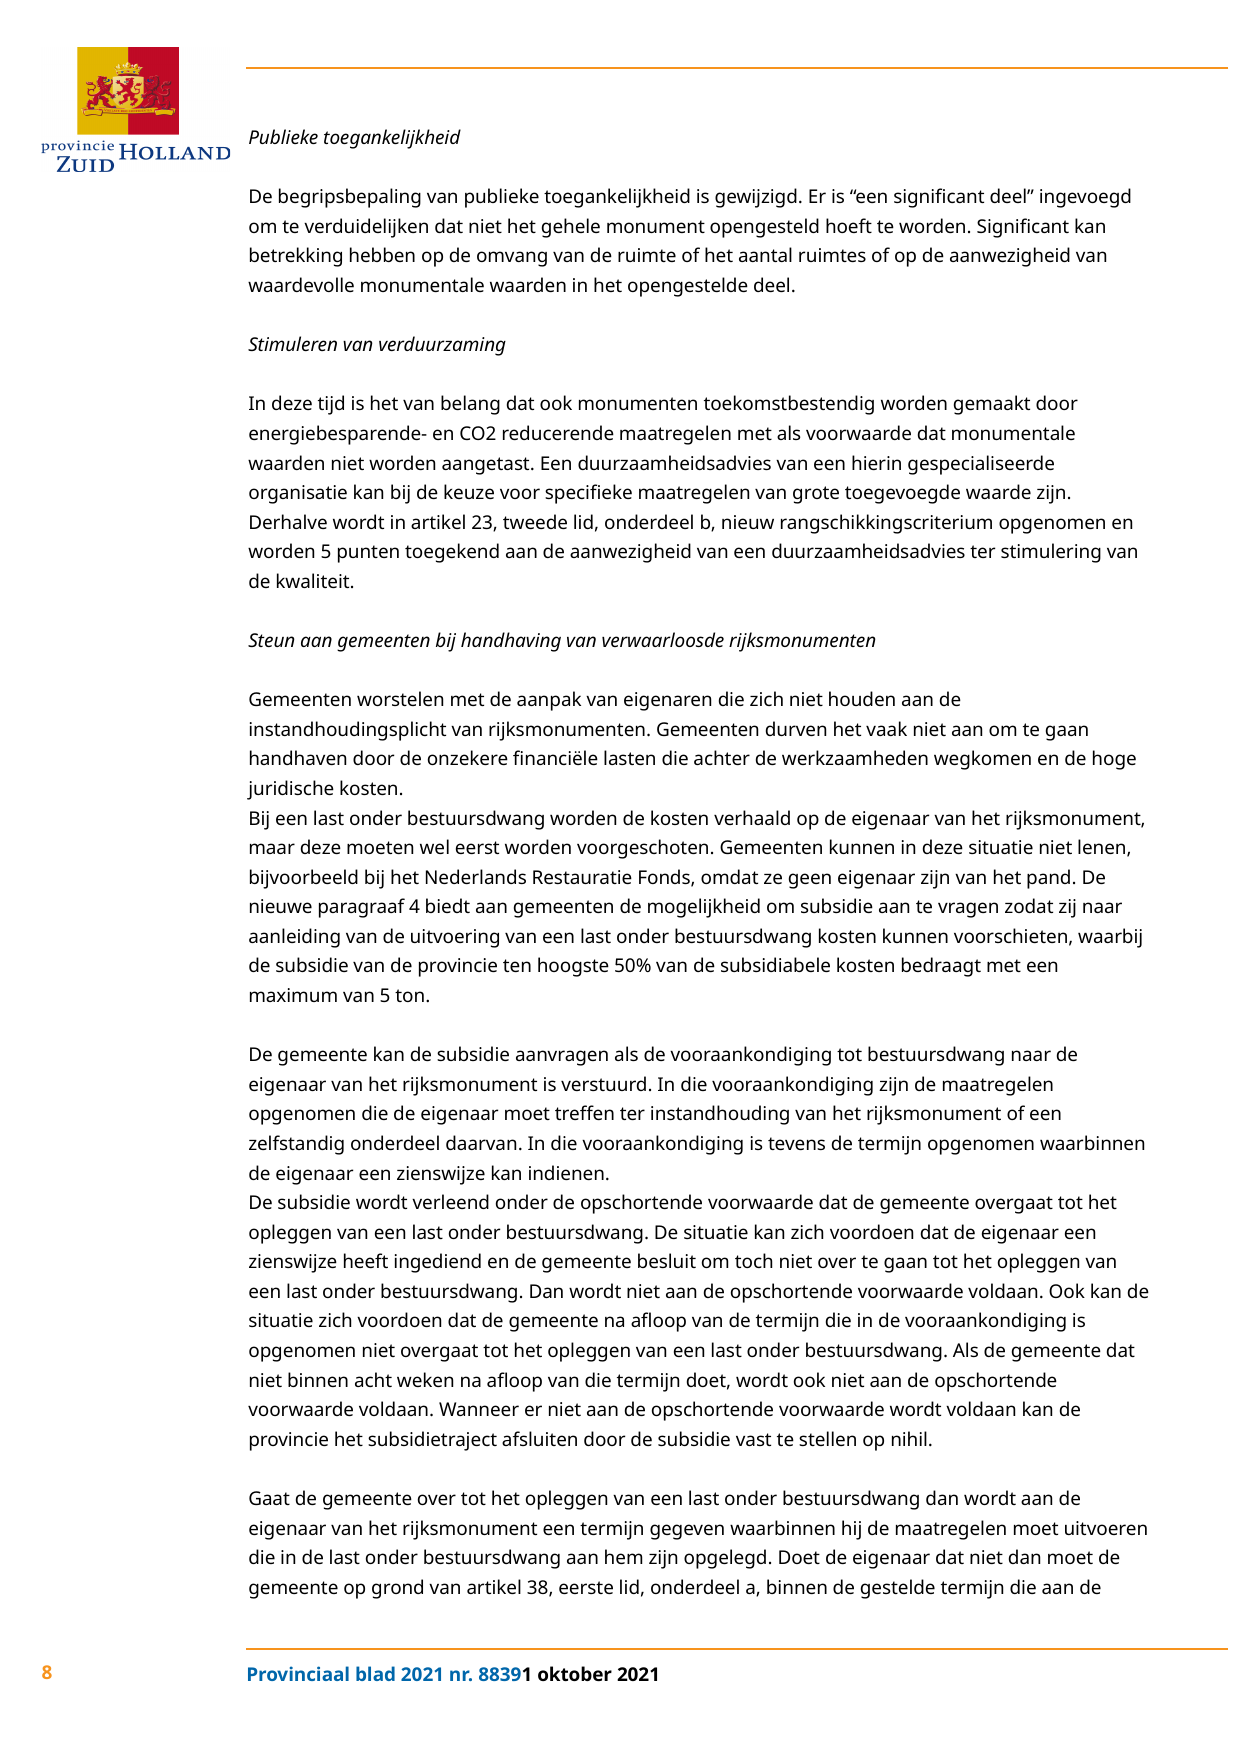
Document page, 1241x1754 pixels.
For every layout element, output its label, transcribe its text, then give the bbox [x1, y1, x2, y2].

text Publieke toegankelijkheid [248, 124, 1152, 150]
text Steun aan gemeenten bij handhaving van verwaarloosde rijksmonumenten [248, 627, 1152, 653]
text De begripsbepaling van publieke toegankelijkheid is gewijzigd. Er is “een significant deel” ingevoegd om te verduidelijken dat niet het gehele monument opengesteld hoeft te worden. Significant kan betrekking hebben op de omvang van de ruimte of het aantal ruimtes of op de aanwezigheid van waardevolle monumentale waarden in het opengestelde deel. [248, 183, 1152, 298]
text Bij een last onder bestuursdwang worden de kosten verhaald op de eigenaar van het rijksmonument, maar deze moeten wel eerst worden voorgeschoten. Gemeenten kunnen in deze situatie niet lenen, bijvoorbeeld bij het Nederlands Restauratie Fonds, omdat ze geen eigenaar zijn van het pand. De nieuwe paragraaf 4 biedt aan gemeenten de mogelijkheid om subsidie aan te vragen zodat zij naar aanleiding van de uitvoering van een last onder bestuursdwang kosten kunnen voorschieten, waarbij de subsidie van de provincie ten hoogste 50% van de subsidiabele kosten bedraagt met een maximum van 5 ton. [248, 805, 1152, 1008]
text Stimuleren van verduurzaming [248, 331, 1152, 357]
text Gemeenten worstelen met de aanpak van eigenaren die zich niet houden aan de instandhoudingsplicht van rijksmonumenten. Gemeenten durven het vaak niet aan om te gaan handhaven door de onzekere financiële lasten die achter de werkzaamheden wegkomen en de hoge juridische kosten. [248, 686, 1152, 801]
picture [41, 47, 231, 172]
text In deze tijd is het van belang dat ook monumenten toekomstbestendig worden gemaakt door energiebesparende- en CO2 reducerende maatregelen met als voorwaarde dat monumentale waarden niet worden aangetast. Een duurzaamheidsadvies van een hierin gespecialiseerde organisatie kan bij de keuze voor specifieke maatregelen van grote toegevoegde waarde zijn. Derhalve wordt in artikel 23, tweede lid, onderdeel b, nieuw rangschikkingscriterium opgenomen en worden 5 punten toegekend aan de aanwezigheid van een duurzaamheidsadvies ter stimulering van de kwaliteit. [248, 391, 1152, 594]
text Gaat de gemeente over tot het opleggen van een last onder bestuursdwang dan wordt aan de eigenaar van het rijksmonument een termijn gegeven waarbinnen hij de maatregelen moet uitvoeren die in de last onder bestuursdwang aan hem zijn opgelegd. Doet de eigenaar dat niet dan moet de gemeente op grond van artikel 38, eerste lid, onderdeel a, binnen de gestelde termijn die aan de [248, 1485, 1152, 1600]
text De subsidie wordt verleend onder de opschortende voorwaarde dat de gemeente overgaat tot het opleggen van een last onder bestuursdwang. De situatie kan zich voordoen dat de eigenaar een zienswijze heeft ingediend en de gemeente besluit om toch niet over te gaan tot het opleggen van een last onder bestuursdwang. Dan wordt niet aan de opschortende voorwaarde voldaan. Ook kan de situatie zich voordoen dat de gemeente na afloop van de termijn die in de vooraankondiging is opgenomen niet overgaat tot het opleggen van een last onder bestuursdwang. Als de gemeente dat niet binnen acht weken na afloop van die termijn doet, wordt ook niet aan de opschortende voorwaarde voldaan. Wanneer er niet aan de opschortende voorwaarde wordt voldaan kan de provincie het subsidietraject afsluiten door de subsidie vast te stellen op nihil. [248, 1189, 1152, 1452]
text De gemeente kan de subsidie aanvragen als de vooraankondiging tot bestuursdwang naar de eigenaar van het rijksmonument is verstuurd. In die vooraankondiging zijn de maatregelen opgenomen die de eigenaar moet treffen ter instandhouding van het rijksmonument of een zelfstandig onderdeel daarvan. In die vooraankondiging is tevens de termijn opgenomen waarbinnen de eigenaar een zienswijze kan indienen. [248, 1041, 1152, 1186]
